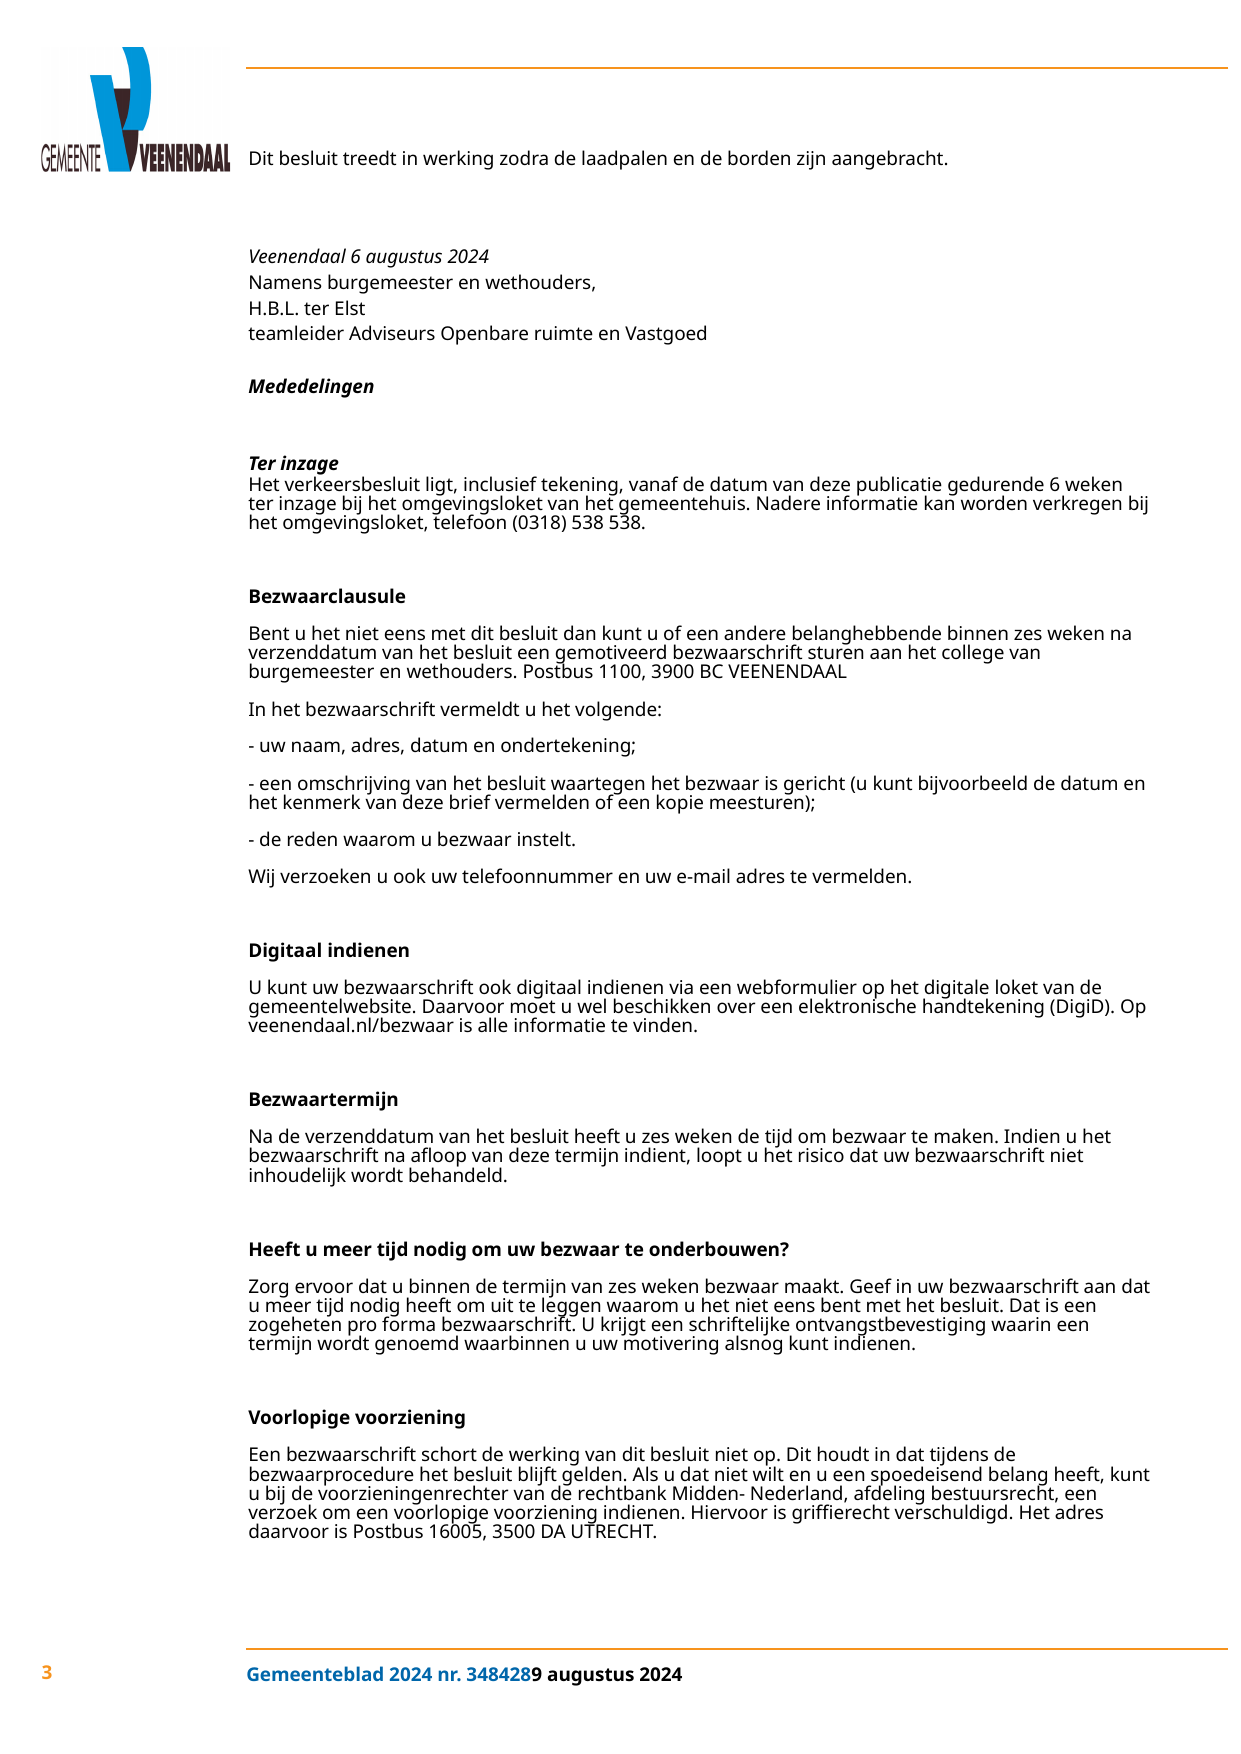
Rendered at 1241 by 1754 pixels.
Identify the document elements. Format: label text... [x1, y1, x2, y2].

text Dit besluit treedt in werking zodra de laadpalen en de borden zijn aangebracht. [248, 145, 1152, 171]
text - uw naam, adres, datum en ondertekening; [248, 737, 1152, 757]
text Namens burgemeester en wethouders, [248, 269, 1152, 295]
text - een omschrijving van het besluit waartegen het bezwaar is gericht (u kunt bijvoorbeeld de datum en het kenmerk van deze brief vermelden of een kopie meesturen); [248, 774, 1152, 813]
picture [123, 47, 231, 172]
text U kunt uw bezwaarschrift ook digitaal indienen via een webformulier op het digitale loket van de gemeentelwebsite. Daarvoor moet u wel beschikken over een elektronische handtekening (DigiD). Op veenendaal.nl/bezwaar is alle informatie te vinden. [248, 979, 1152, 1036]
text Veenendaal 6 augustus 2024 [248, 243, 1152, 269]
text Bezwaartermijn [248, 1091, 1152, 1110]
text Wij verzoeken u ook uw telefoonnummer en uw e-mail adres te vermelden. [248, 868, 1152, 887]
text H.B.L. ter Elst [248, 295, 1152, 321]
text Bezwaarclausule [248, 588, 1152, 607]
text Het verkeersbesluit ligt, inclusief tekening, vanaf de datum van deze publicatie gedurende 6 weken ter inzage bij het omgevingsloket van het gemeentehuis. Nadere informatie kan worden verkregen bij het omgevingsloket, telefoon (0318) 538 538. [248, 476, 1152, 533]
text Digitaal indienen [248, 942, 1152, 961]
text Voorlopige voorziening [248, 1409, 1152, 1429]
text Een bezwaarschrift schort de werking van dit besluit niet op. Dit houdt in dat tijdens de bezwaarprocedure het besluit blijft gelden. Als u dat niet wilt en u een spoedeisend belang heeft, kunt u bij de voorzieningenrechter van de rechtbank Midden- Nederland, afdeling bestuursrecht, een verzoek om een voorlopige voorziening indienen. Hiervoor is griffierecht verschuldigd. Het adres daarvoor is Postbus 16005, 3500 DA UTRECHT. [248, 1446, 1152, 1543]
picture [41, 47, 130, 172]
text - de reden waarom u bezwaar instelt. [248, 831, 1152, 850]
text Mededelingen [248, 373, 1152, 399]
text Heeft u meer tijd nodig om uw bezwaar te onderbouwen? [248, 1241, 1152, 1260]
text Na de verzenddatum van het besluit heeft u zes weken de tijd om bezwaar te maken. Indien u het bezwaarschrift na afloop van deze termijn indient, loopt u het risico dat uw bezwaarschrift niet inhoudelijk wordt behandeld. [248, 1128, 1152, 1186]
text Ter inzage [248, 450, 1152, 476]
text Zorg ervoor dat u binnen de termijn van zes weken bezwaar maakt. Geef in uw bezwaarschrift aan dat u meer tijd nodig heeft om uit te leggen waarom u het niet eens bent met het besluit. Dat is een zogeheten pro forma bezwaarschrift. U krijgt een schriftelijke ontvangstbevestiging waarin een termijn wordt genoemd waarbinnen u uw motivering alsnog kunt indienen. [248, 1278, 1152, 1355]
text teamleider Adviseurs Openbare ruimte en Vastgoed [248, 321, 1152, 346]
text In het bezwaarschrift vermeldt u het volgende: [248, 701, 1152, 720]
text Bent u het niet eens met dit besluit dan kunt u of een andere belanghebbende binnen zes weken na verzenddatum van het besluit een gemotiveerd bezwaarschrift sturen aan het college van burgemeester en wethouders. Postbus 1100, 3900 BC VEENENDAAL [248, 625, 1152, 683]
